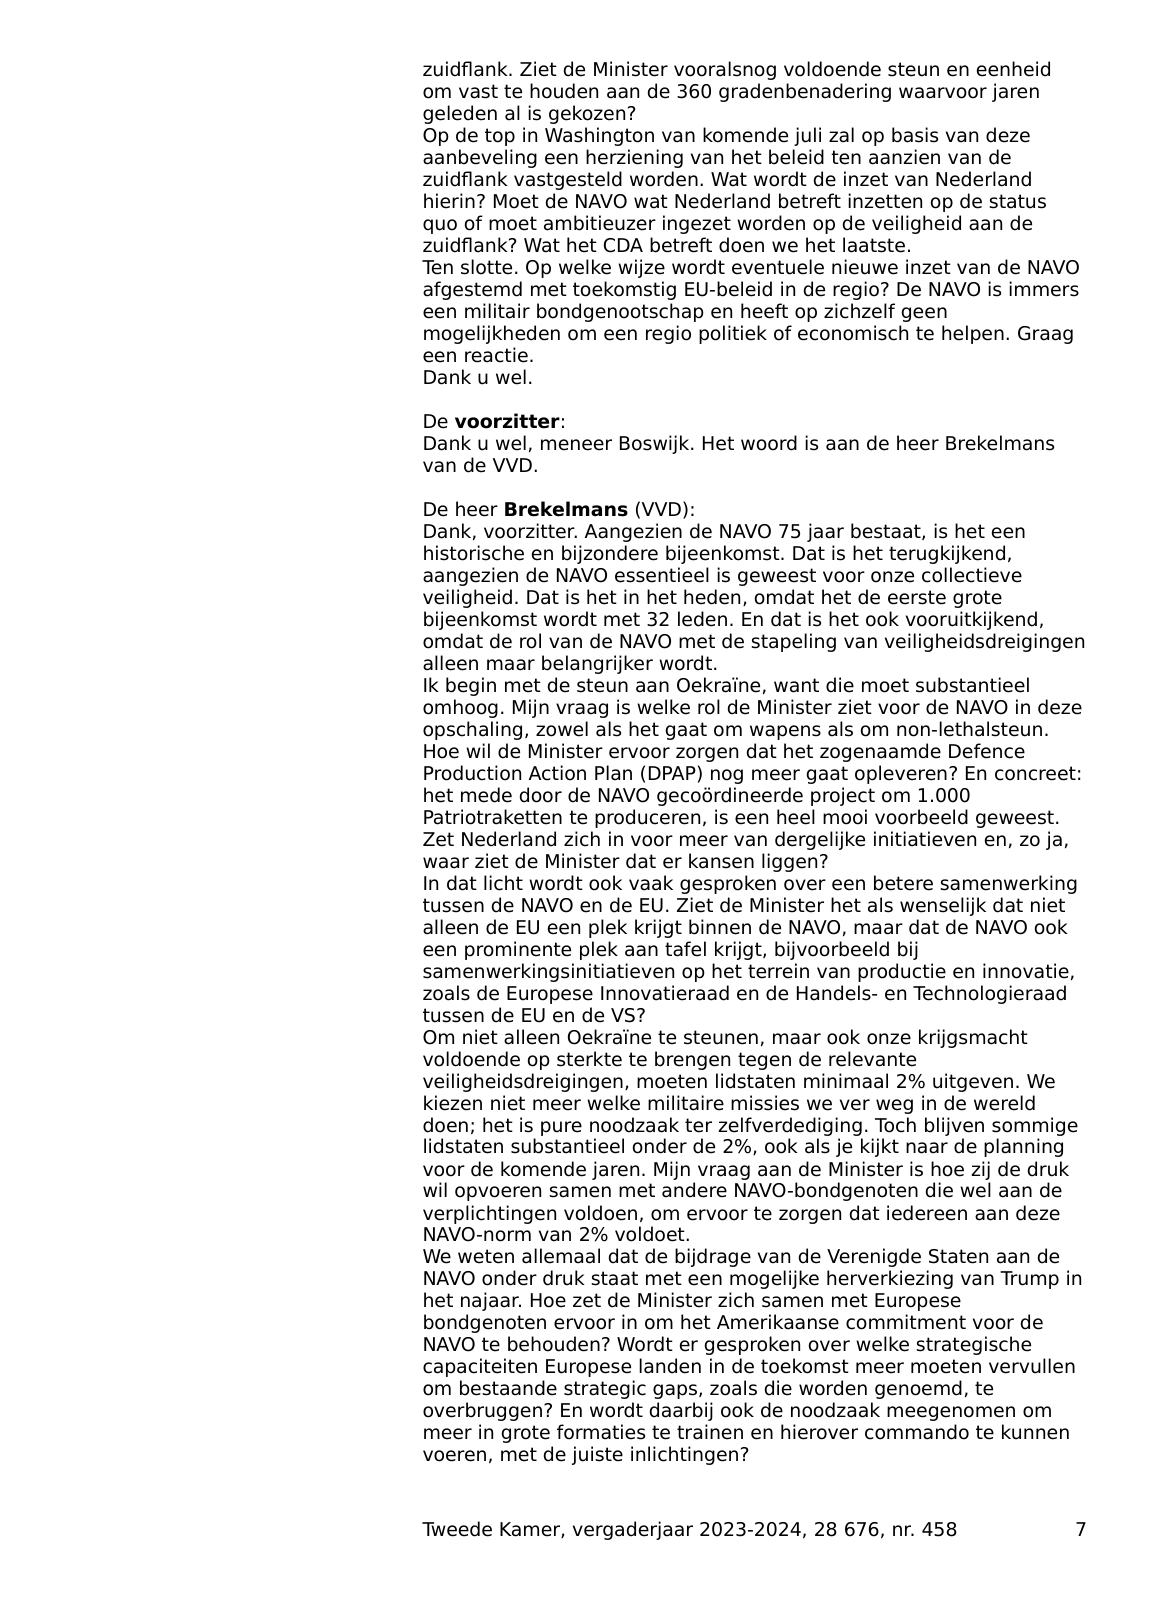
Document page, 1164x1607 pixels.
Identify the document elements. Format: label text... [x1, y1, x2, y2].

text Dank u wel, meneer Boswijk. Het woord is aan de heer Brekelmans van de VVD. [422, 433, 1087, 477]
text De heer Brekelmans (VVD): [422, 499, 1087, 521]
text De voorzitter: [422, 411, 1087, 433]
text Ik begin met de steun aan Oekraïne, want die moet substantieel omhoog. Mijn vraag is welke rol de Minister ziet voor de NAVO in deze opschaling, zowel als het gaat om wapens als om non-lethalsteun. Hoe wil de Minister ervoor zorgen dat het zogenaamde Defence Production Action Plan (DPAP) nog meer gaat opleveren? En concreet: het mede door de NAVO gecoördineerde project om 1.000 Patriotraketten te produceren, is een heel mooi voorbeeld geweest. Zet Nederland zich in voor meer van dergelijke initiatieven en, zo ja, waar ziet de Minister dat er kansen liggen? [422, 675, 1087, 873]
text zuidflank. Ziet de Minister vooralsnog voldoende steun en eenheid om vast te houden aan de 360 gradenbenadering waarvoor jaren geleden al is gekozen? [422, 59, 1087, 125]
text Om niet alleen Oekraïne te steunen, maar ook onze krijgsmacht voldoende op sterkte te brengen tegen de relevante veiligheidsdreigingen, moeten lidstaten minimaal 2% uitgeven. We kiezen niet meer welke militaire missies we ver weg in de wereld doen; het is pure noodzaak ter zelfverdediging. Toch blijven sommige lidstaten substantieel onder de 2%, ook als je kijkt naar de planning voor de komende jaren. Mijn vraag aan de Minister is hoe zij de druk wil opvoeren samen met andere NAVO-bondgenoten die wel aan de verplichtingen voldoen, om ervoor te zorgen dat iedereen aan deze NAVO-norm van 2% voldoet. [422, 1027, 1087, 1246]
text Op de top in Washington van komende juli zal op basis van deze aanbeveling een herziening van het beleid ten aanzien van de zuidflank vastgesteld worden. Wat wordt de inzet van Nederland hierin? Moet de NAVO wat Nederland betreft inzetten op de status quo of moet ambitieuzer ingezet worden op de veiligheid aan de zuidflank? Wat het CDA betreft doen we het laatste. [422, 125, 1087, 257]
text In dat licht wordt ook vaak gesproken over een betere samenwerking tussen de NAVO en de EU. Ziet de Minister het als wenselijk dat niet alleen de EU een plek krijgt binnen de NAVO, maar dat de NAVO ook een prominente plek aan tafel krijgt, bijvoorbeeld bij samenwerkingsinitiatieven op het terrein van productie en innovatie, zoals de Europese Innovatieraad en de Handels- en Technologieraad tussen de EU en de VS? [422, 873, 1087, 1027]
text Ten slotte. Op welke wijze wordt eventuele nieuwe inzet van de NAVO afgestemd met toekomstig EU-beleid in de regio? De NAVO is immers een militair bondgenootschap en heeft op zichzelf geen mogelijkheden om een regio politiek of economisch te helpen. Graag een reactie. [422, 257, 1087, 367]
text Dank u wel. [422, 367, 1087, 389]
text Dank, voorzitter. Aangezien de NAVO 75 jaar bestaat, is het een historische en bijzondere bijeenkomst. Dat is het terugkijkend, aangezien de NAVO essentieel is geweest voor onze collectieve veiligheid. Dat is het in het heden, omdat het de eerste grote bijeenkomst wordt met 32 leden. En dat is het ook vooruitkijkend, omdat de rol van de NAVO met de stapeling van veiligheidsdreigingen alleen maar belangrijker wordt. [422, 521, 1087, 675]
text We weten allemaal dat de bijdrage van de Verenigde Staten aan de NAVO onder druk staat met een mogelijke herverkiezing van Trump in het najaar. Hoe zet de Minister zich samen met Europese bondgenoten ervoor in om het Amerikaanse commitment voor de NAVO te behouden? Wordt er gesproken over welke strategische capaciteiten Europese landen in de toekomst meer moeten vervullen om bestaande strategic gaps, zoals die worden genoemd, te overbruggen? En wordt daarbij ook de noodzaak meegenomen om meer in grote formaties te trainen en hierover commando te kunnen voeren, met de juiste inlichtingen? [422, 1246, 1087, 1466]
